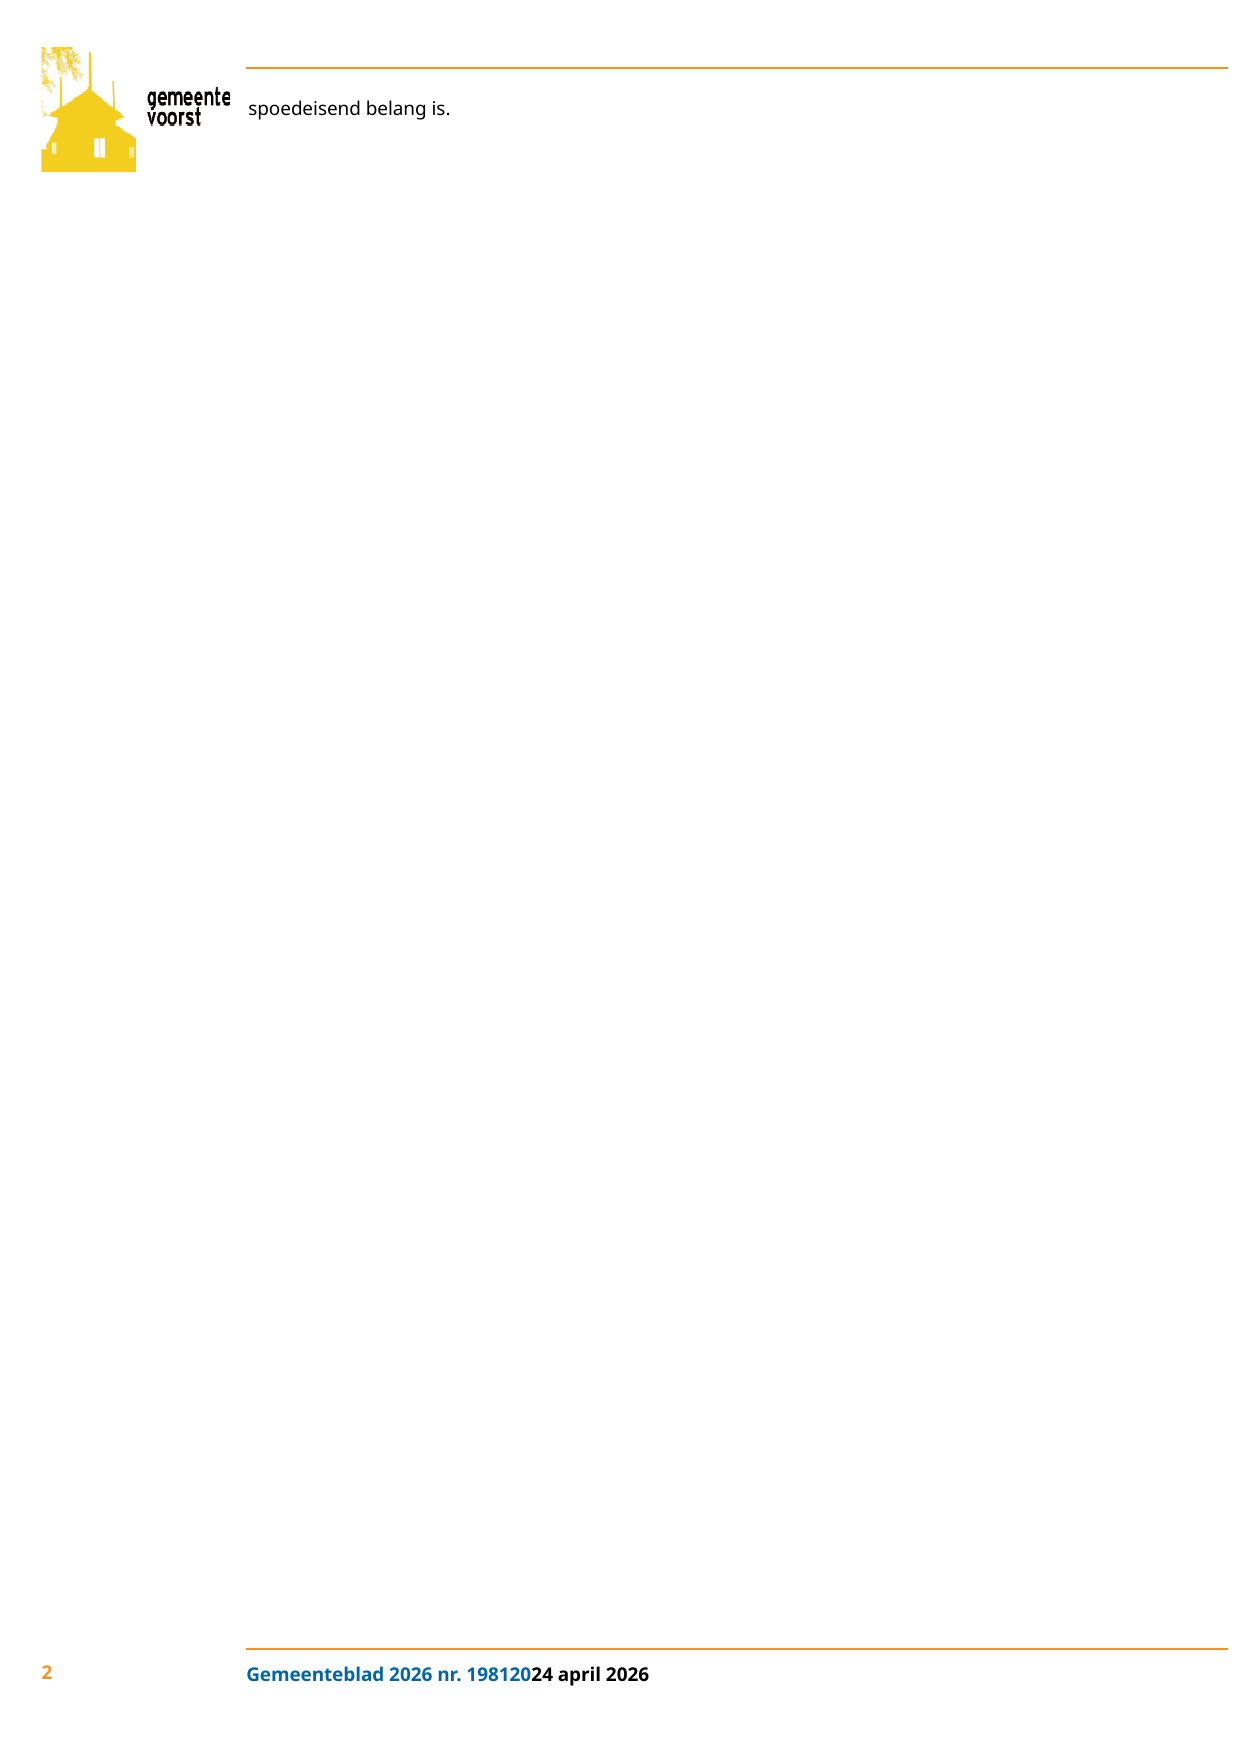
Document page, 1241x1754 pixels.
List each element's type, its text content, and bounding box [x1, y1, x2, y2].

text spoedeisend belang is. [248, 95, 1152, 121]
picture [41, 47, 231, 172]
